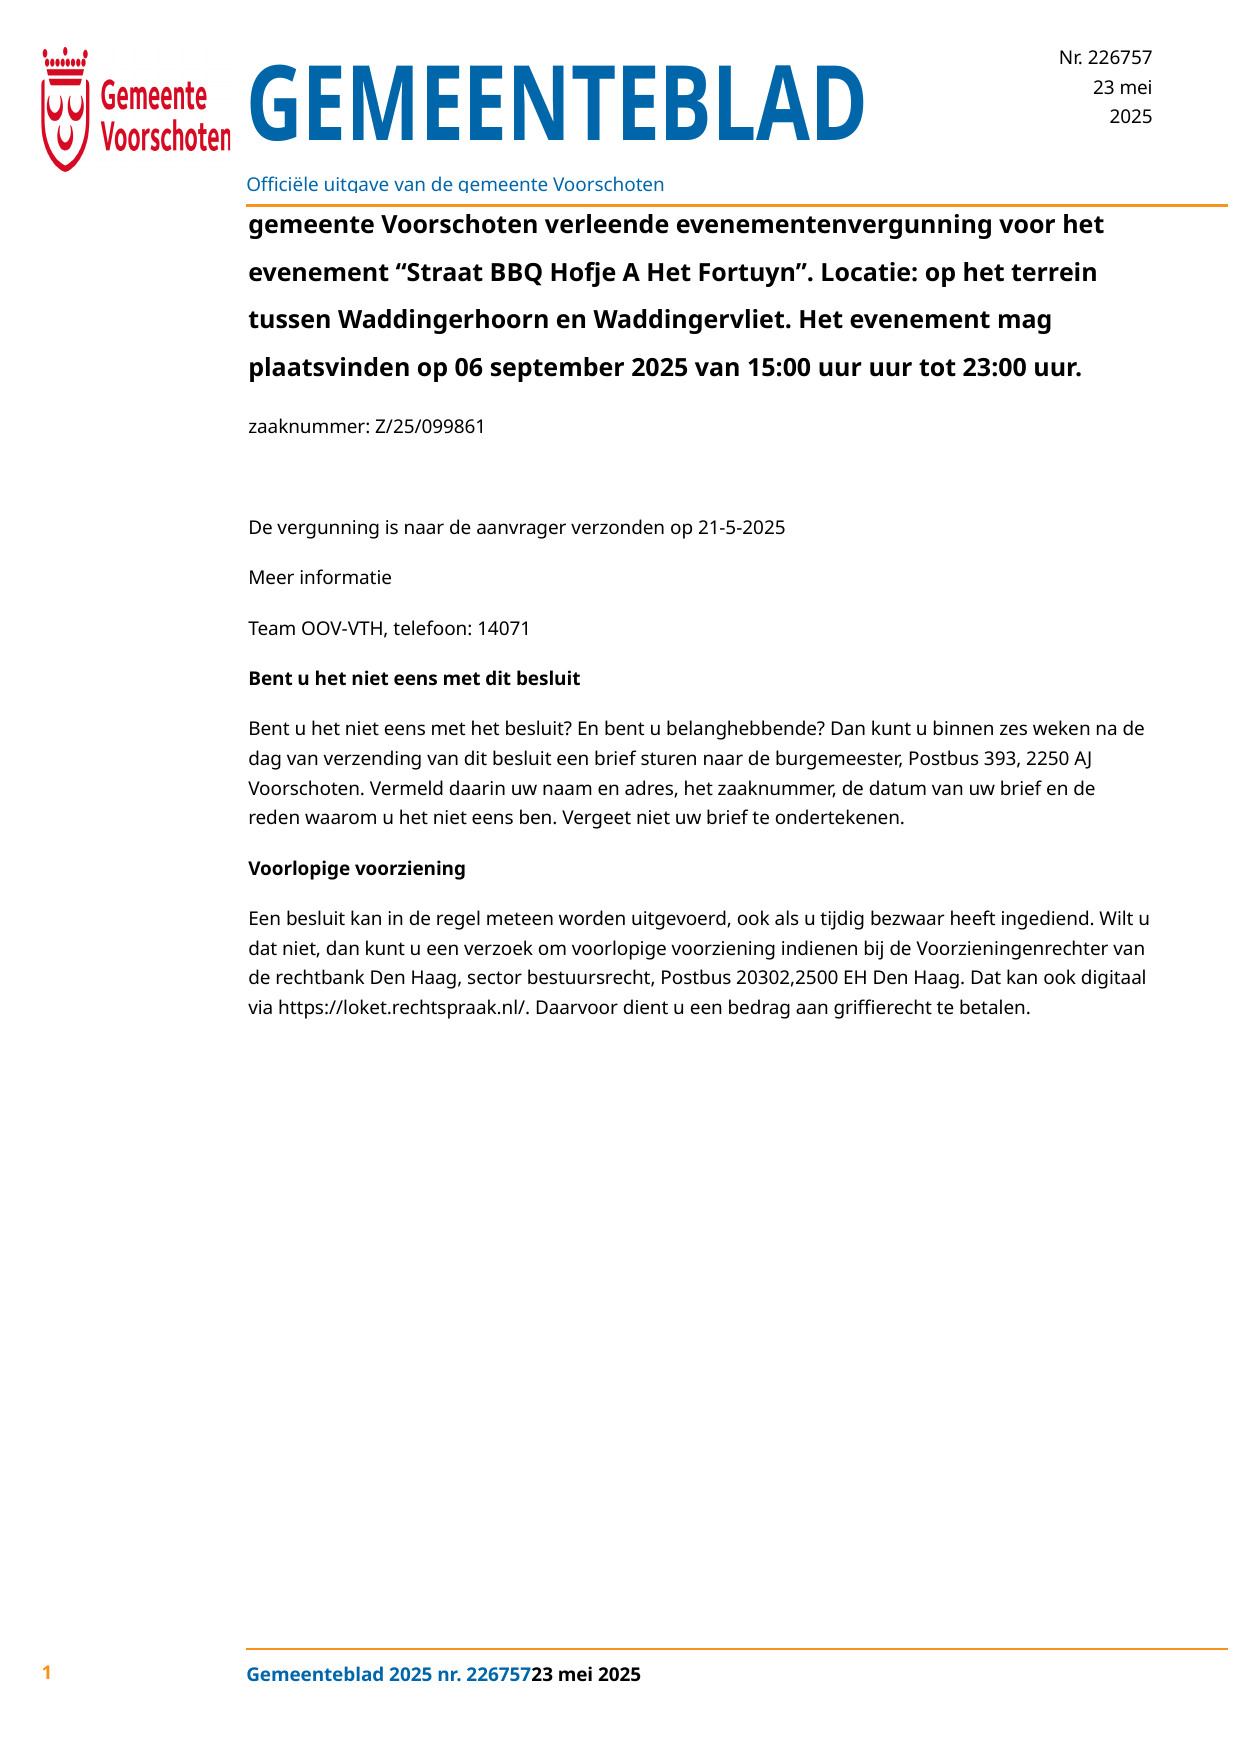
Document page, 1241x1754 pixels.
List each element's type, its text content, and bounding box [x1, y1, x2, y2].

picture [41, 47, 231, 172]
text De vergunning is naar de aanvrager verzonden op 21-5-2025 [248, 514, 1152, 540]
text Bent u het niet eens met het besluit? En bent u belanghebbende? Dan kunt u binnen zes weken na de dag van verzending van dit besluit een brief sturen naar de burgemeester, Postbus 393, 2250 AJ Voorschoten. Vermeld daarin uw naam en adres, het zaaknummer, de datum van uw brief en de reden waarom u het niet eens ben. Vergeet niet uw brief te ondertekenen. [248, 716, 1152, 830]
text Team OOV-VTH, telefoon: 14071 [248, 615, 1152, 641]
text zaaknummer: Z/25/099861 [248, 413, 1152, 439]
text Meer informatie [248, 564, 1152, 590]
text Een besluit kan in de regel meteen worden uitgevoerd, ook als u tijdig bezwaar heeft ingediend. Wilt u dat niet, dan kunt u een verzoek om voorlopige voorziening indienen bij de Voorzieningenrechter van de rechtbank Den Haag, sector bestuursrecht, Postbus 20302,2500 EH Den Haag. Dat kan ook digitaal via https://loket.rechtspraak.nl/. Daarvoor dient u een bedrag aan griffierecht te betalen. [248, 905, 1152, 1020]
text Bent u het niet eens met dit besluit [248, 665, 1152, 691]
text gemeente Voorschoten verleende evenementenvergunning voor het evenement “Straat BBQ Hofje A Het Fortuyn”. Locatie: op het terrein tussen Waddingerhoorn en Waddingervliet. Het evenement mag plaatsvinden op 06 september 2025 van 15:00 uur uur tot 23:00 uur. [248, 207, 1152, 384]
text Voorlopige voorziening [248, 855, 1152, 881]
